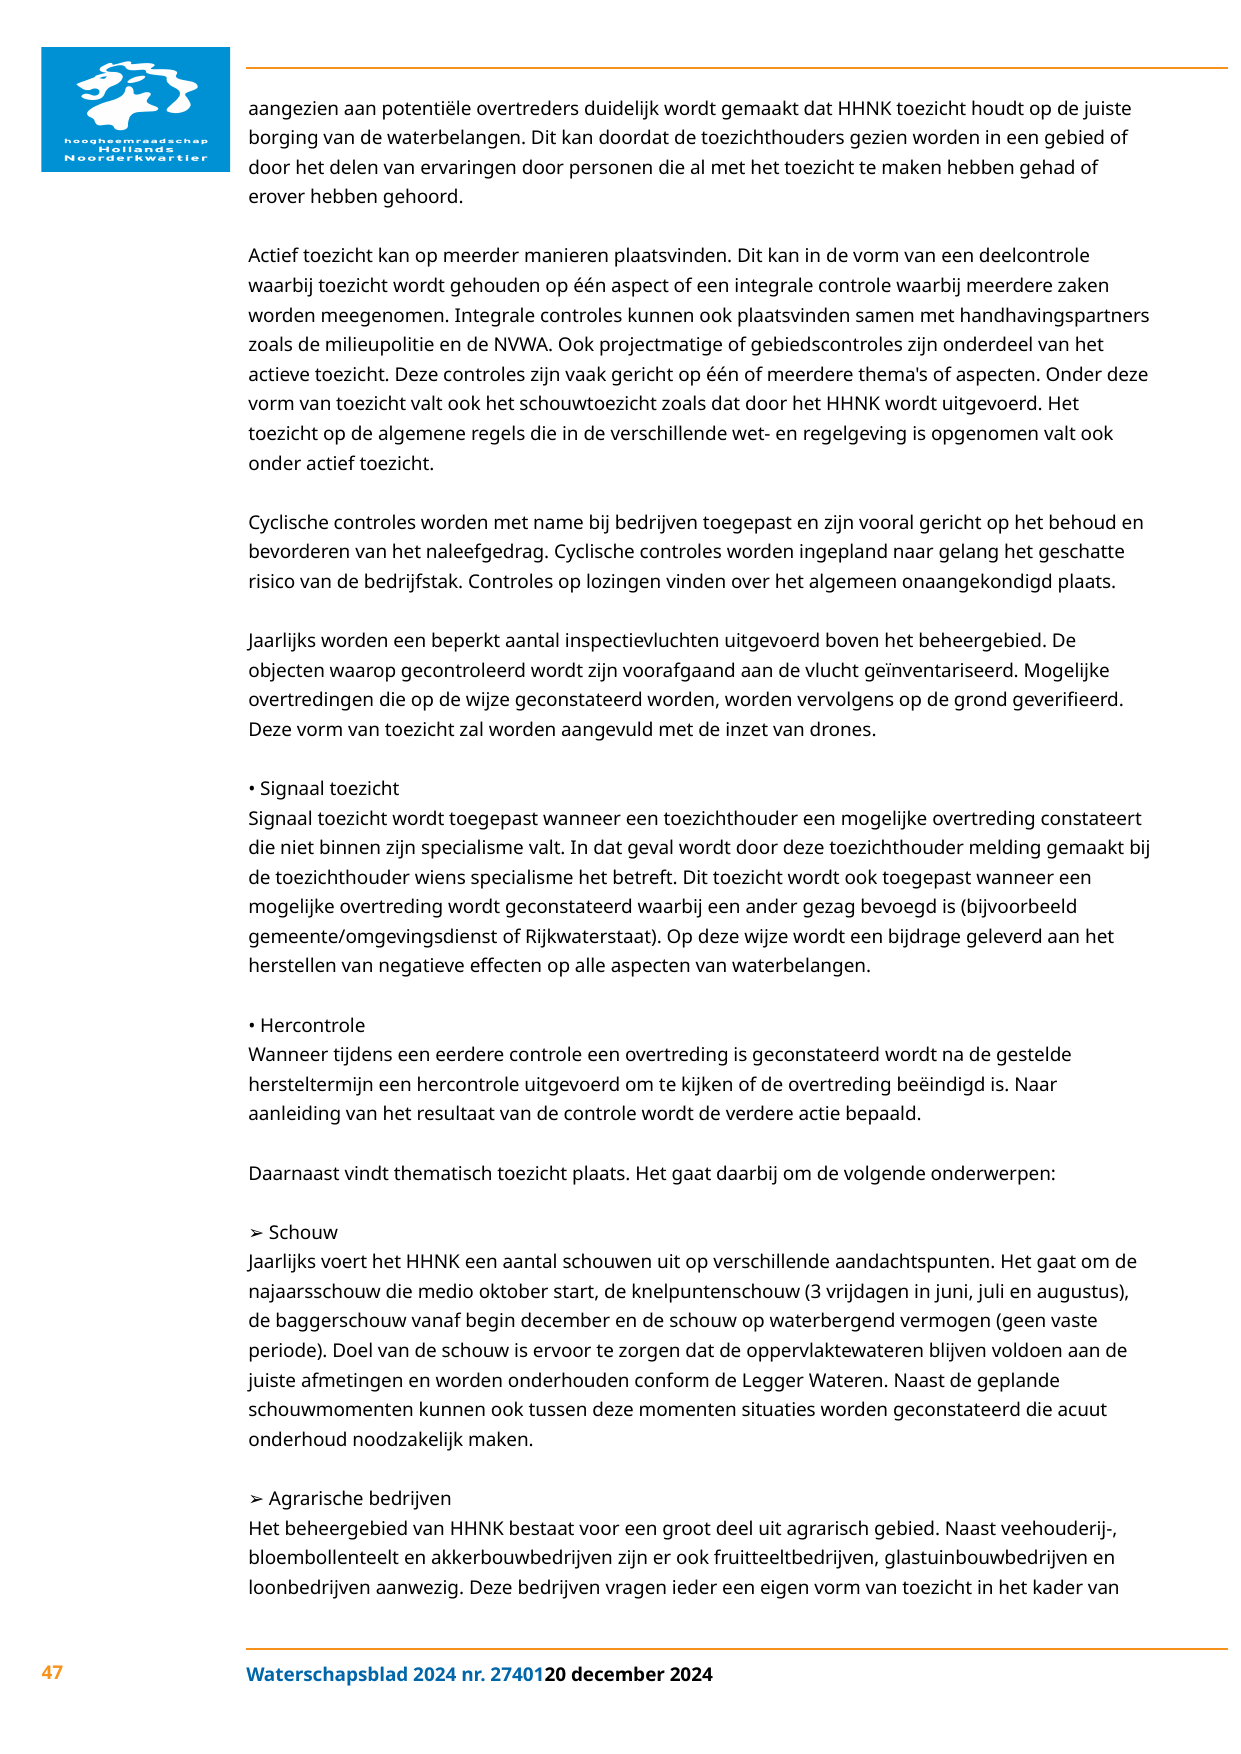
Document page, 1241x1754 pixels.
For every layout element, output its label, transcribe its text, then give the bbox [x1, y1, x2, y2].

text Daarnaast vindt thematisch toezicht plaats. Het gaat daarbij om de volgende onderwerpen: [248, 1160, 1152, 1186]
text Jaarlijks voert het HHNK een aantal schouwen uit op verschillende aandachtspunten. Het gaat om de najaarsschouw die medio oktober start, de knelpuntenschouw (3 vrijdagen in juni, juli en augustus), de baggerschouw vanaf begin december en de schouw op waterbergend vermogen (geen vaste periode). Doel van de schouw is ervoor te zorgen dat de oppervlaktewateren blijven voldoen aan de juiste afmetingen en worden onderhouden conform de Legger Wateren. Naast de geplande schouwmomenten kunnen ook tussen deze momenten situaties worden geconstateerd die acuut onderhoud noodzakelijk maken. [248, 1248, 1152, 1452]
picture [118, 62, 197, 112]
text ➢ Schouw [248, 1219, 1152, 1245]
text Het beheergebied van HHNK bestaat voor een groot deel uit agrarisch gebied. Naast veehouderij-, bloembollenteelt en akkerbouwbedrijven zijn er ook fruitteeltbedrijven, glastuinbouwbedrijven en loonbedrijven aanwezig. Deze bedrijven vragen ieder een eigen vorm van toezicht in het kader van [248, 1515, 1152, 1600]
picture [88, 87, 157, 130]
text Jaarlijks worden een beperkt aantal inspectievluchten uitgevoerd boven het beheergebied. De objecten waarop gecontroleerd wordt zijn voorafgaand aan de vlucht geïnventariseerd. Mogelijke overtredingen die op de wijze geconstateerd worden, worden vervolgens op de grond geverifieerd. Deze vorm van toezicht zal worden aangevuld met de inzet van drones. [248, 627, 1152, 742]
text Wanneer tijdens een eerdere controle een overtreding is geconstateerd wordt na de gestelde hersteltermijn een hercontrole uitgevoerd om te kijken of de overtreding beëindigd is. Naar aanleiding van het resultaat van de controle wordt de verdere actie bepaald. [248, 1041, 1152, 1126]
text Cyclische controles worden met name bij bedrijven toegepast en zijn vooral gericht op het behoud en bevorderen van het naleefgedrag. Cyclische controles worden ingepland naar gelang het geschatte risico van de bedrijfstak. Controles op lozingen vinden over het algemeen onaangekondigd plaats. [248, 509, 1152, 594]
text Actief toezicht kan op meerder manieren plaatsvinden. Dit kan in de vorm van een deelcontrole waarbij toezicht wordt gehouden op één aspect of een integrale controle waarbij meerdere zaken worden meegenomen. Integrale controles kunnen ook plaatsvinden samen met handhavingspartners zoals de milieupolitie en de NVWA. Ook projectmatige of gebiedscontroles zijn onderdeel van het actieve toezicht. Deze controles zijn vaak gericht op één of meerdere thema's of aspecten. Onder deze vorm van toezicht valt ook het schouwtoezicht zoals dat door het HHNK wordt uitgevoerd. Het toezicht op de algemene regels die in de verschillende wet- en regelgeving is opgenomen valt ook onder actief toezicht. [248, 243, 1152, 476]
picture [129, 76, 144, 82]
text Signaal toezicht wordt toegepast wanneer een toezichthouder een mogelijke overtreding constateert die niet binnen zijn specialisme valt. In dat geval wordt door deze toezichthouder melding gemaakt bij de toezichthouder wiens specialisme het betreft. Dit toezicht wordt ook toegepast wanneer een mogelijke overtreding wordt geconstateerd waarbij een ander gezag bevoegd is (bijvoorbeeld gemeente/omgevingsdienst of Rijkwaterstaat). Op deze wijze wordt een bijdrage geleverd aan het herstellen van negatieve effecten op alle aspecten van waterbelangen. [248, 805, 1152, 978]
picture [78, 64, 122, 99]
text aangezien aan potentiële overtreders duidelijk wordt gemaakt dat HHNK toezicht houdt op de juiste borging van de waterbelangen. Dit kan doordat de toezichthouders gezien worden in een gebied of door het delen van ervaringen door personen die al met het toezicht te maken hebben gehad of erover hebben gehoord. [248, 95, 1152, 209]
text • Signaal toezicht [248, 775, 1152, 801]
text ➢ Agrarische bedrijven [248, 1485, 1152, 1511]
text • Hercontrole [248, 1012, 1152, 1038]
